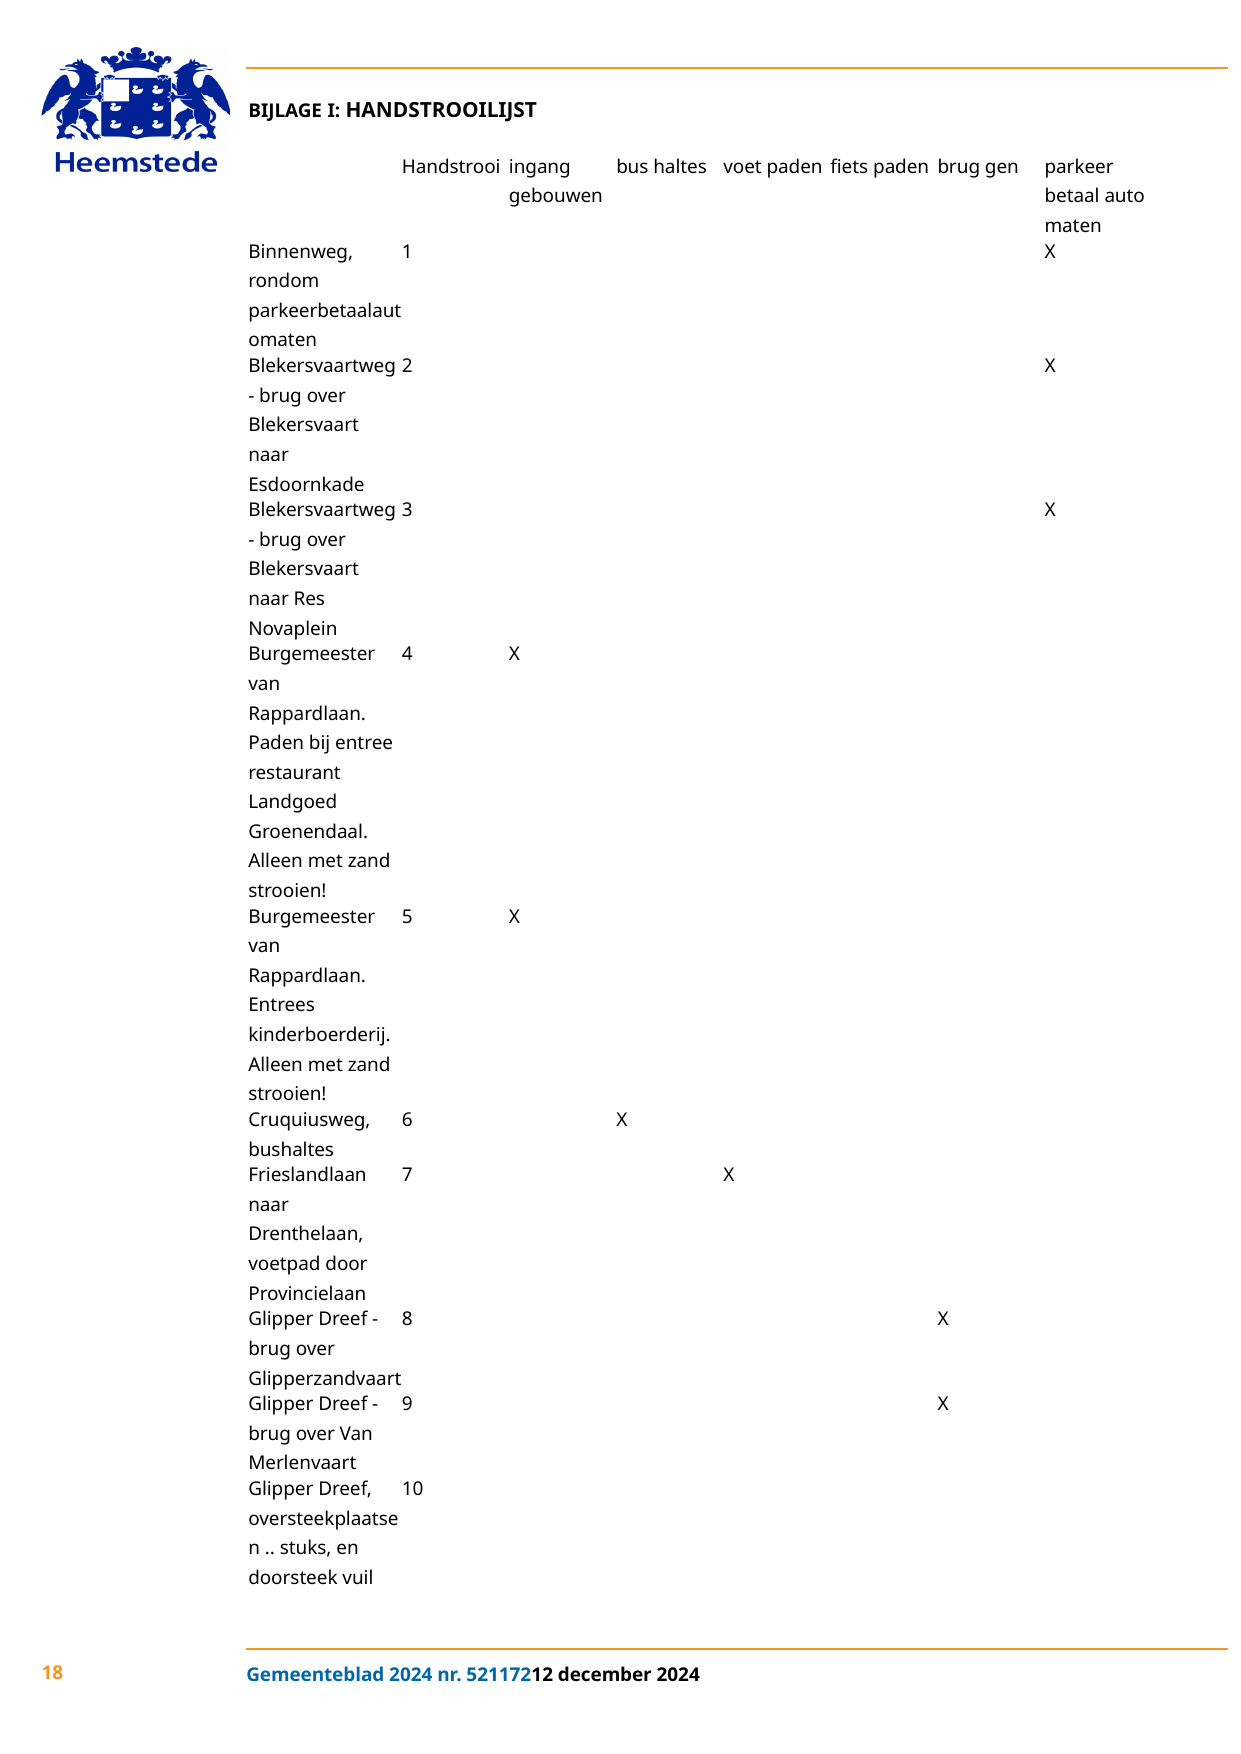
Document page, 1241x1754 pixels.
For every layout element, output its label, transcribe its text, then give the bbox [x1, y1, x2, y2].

table_cell X [509, 641, 616, 903]
table_cell [1044, 1475, 1152, 1590]
table_cell X [1044, 496, 1152, 641]
table_header parkeer betaal auto maten [1044, 153, 1152, 238]
table_cell [509, 1306, 616, 1390]
table_cell Glipper Dreef - brug over Glipperzandvaart [248, 1306, 402, 1390]
table_cell [509, 1390, 616, 1475]
table_cell [616, 238, 723, 352]
table_cell 5 [402, 903, 509, 1106]
table_cell [509, 496, 616, 641]
table_cell [616, 496, 723, 641]
table_cell 2 [402, 353, 509, 496]
table_cell [509, 353, 616, 496]
table_cell 7 [402, 1161, 509, 1306]
table_cell [1044, 1390, 1152, 1475]
table_cell [830, 353, 937, 496]
table_header ingang gebouwen [509, 153, 616, 238]
table_cell X [723, 1161, 830, 1306]
table_cell [723, 641, 830, 903]
table_cell [830, 1390, 937, 1475]
table_cell [830, 1475, 937, 1590]
table_header Handstrooi [402, 153, 509, 238]
table_cell [937, 353, 1044, 496]
table_cell [509, 238, 616, 352]
table_cell [616, 1306, 723, 1390]
table_cell Glipper Dreef - brug over Van Merlenvaart [248, 1390, 402, 1475]
table_cell [616, 353, 723, 496]
table_cell [1044, 1306, 1152, 1390]
table_cell [937, 1106, 1044, 1161]
table_cell [723, 1106, 830, 1161]
table_cell [723, 1390, 830, 1475]
table_cell Glipper Dreef, oversteekplaatsen .. stuks, en doorsteek vuil [248, 1475, 402, 1590]
table_header voet paden [723, 153, 830, 238]
table_cell [616, 1390, 723, 1475]
table_cell Blekersvaartweg - brug over Blekersvaart naar Res Novaplein [248, 496, 402, 641]
table_cell Binnenweg, rondom parkeerbetaalautomaten [248, 238, 402, 352]
table_cell Frieslandlaan naar Drenthelaan, voetpad door Provincielaan [248, 1161, 402, 1306]
table_cell [616, 1161, 723, 1306]
table_cell [509, 1475, 616, 1590]
table_cell [830, 1306, 937, 1390]
table_cell [616, 1475, 723, 1590]
table_cell [830, 1161, 937, 1306]
table_cell [723, 496, 830, 641]
table_header brug gen [937, 153, 1044, 238]
table_cell [723, 903, 830, 1106]
table_cell Blekersvaartweg - brug over Blekersvaart naar Esdoornkade [248, 353, 402, 496]
table_cell [937, 1161, 1044, 1306]
table_cell Burgemeester van Rappardlaan. Entrees kinderboerderij. Alleen met zand strooien! [248, 903, 402, 1106]
table_cell [1044, 1106, 1152, 1161]
table_header bus haltes [616, 153, 723, 238]
table_cell X [616, 1106, 723, 1161]
table_cell [937, 1475, 1044, 1590]
table_cell [937, 641, 1044, 903]
table_cell X [937, 1306, 1044, 1390]
table_cell 1 [402, 238, 509, 352]
table_cell 6 [402, 1106, 509, 1161]
table_header fiets paden [830, 153, 937, 238]
table_cell [723, 353, 830, 496]
table_cell 9 [402, 1390, 509, 1475]
table_cell [509, 1106, 616, 1161]
table_cell [723, 238, 830, 352]
table_cell [723, 1475, 830, 1590]
table_header [248, 153, 402, 238]
table_cell [830, 641, 937, 903]
picture [41, 47, 231, 172]
table_cell X [509, 903, 616, 1106]
text BIJLAGE I: HANDSTROOILIJST [248, 95, 1152, 123]
table_cell [1044, 903, 1152, 1106]
table_cell X [937, 1390, 1044, 1475]
table_cell 4 [402, 641, 509, 903]
table_cell [937, 238, 1044, 352]
table_cell [830, 903, 937, 1106]
table_cell 8 [402, 1306, 509, 1390]
table_cell [830, 496, 937, 641]
table_cell [616, 903, 723, 1106]
table_cell Burgemeester van Rappardlaan. Paden bij entree restaurant Landgoed Groenendaal. Alleen met zand strooien! [248, 641, 402, 903]
table_cell [509, 1161, 616, 1306]
table_cell [830, 1106, 937, 1161]
table_cell Cruquiusweg, bushaltes [248, 1106, 402, 1161]
table_cell [1044, 641, 1152, 903]
table_cell [830, 238, 937, 352]
table_cell 3 [402, 496, 509, 641]
table_cell X [1044, 238, 1152, 352]
table_cell [937, 903, 1044, 1106]
table_cell [1044, 1161, 1152, 1306]
table_cell X [1044, 353, 1152, 496]
table_cell [616, 641, 723, 903]
table_cell [937, 496, 1044, 641]
table_cell [723, 1306, 830, 1390]
table_cell 10 [402, 1475, 509, 1590]
